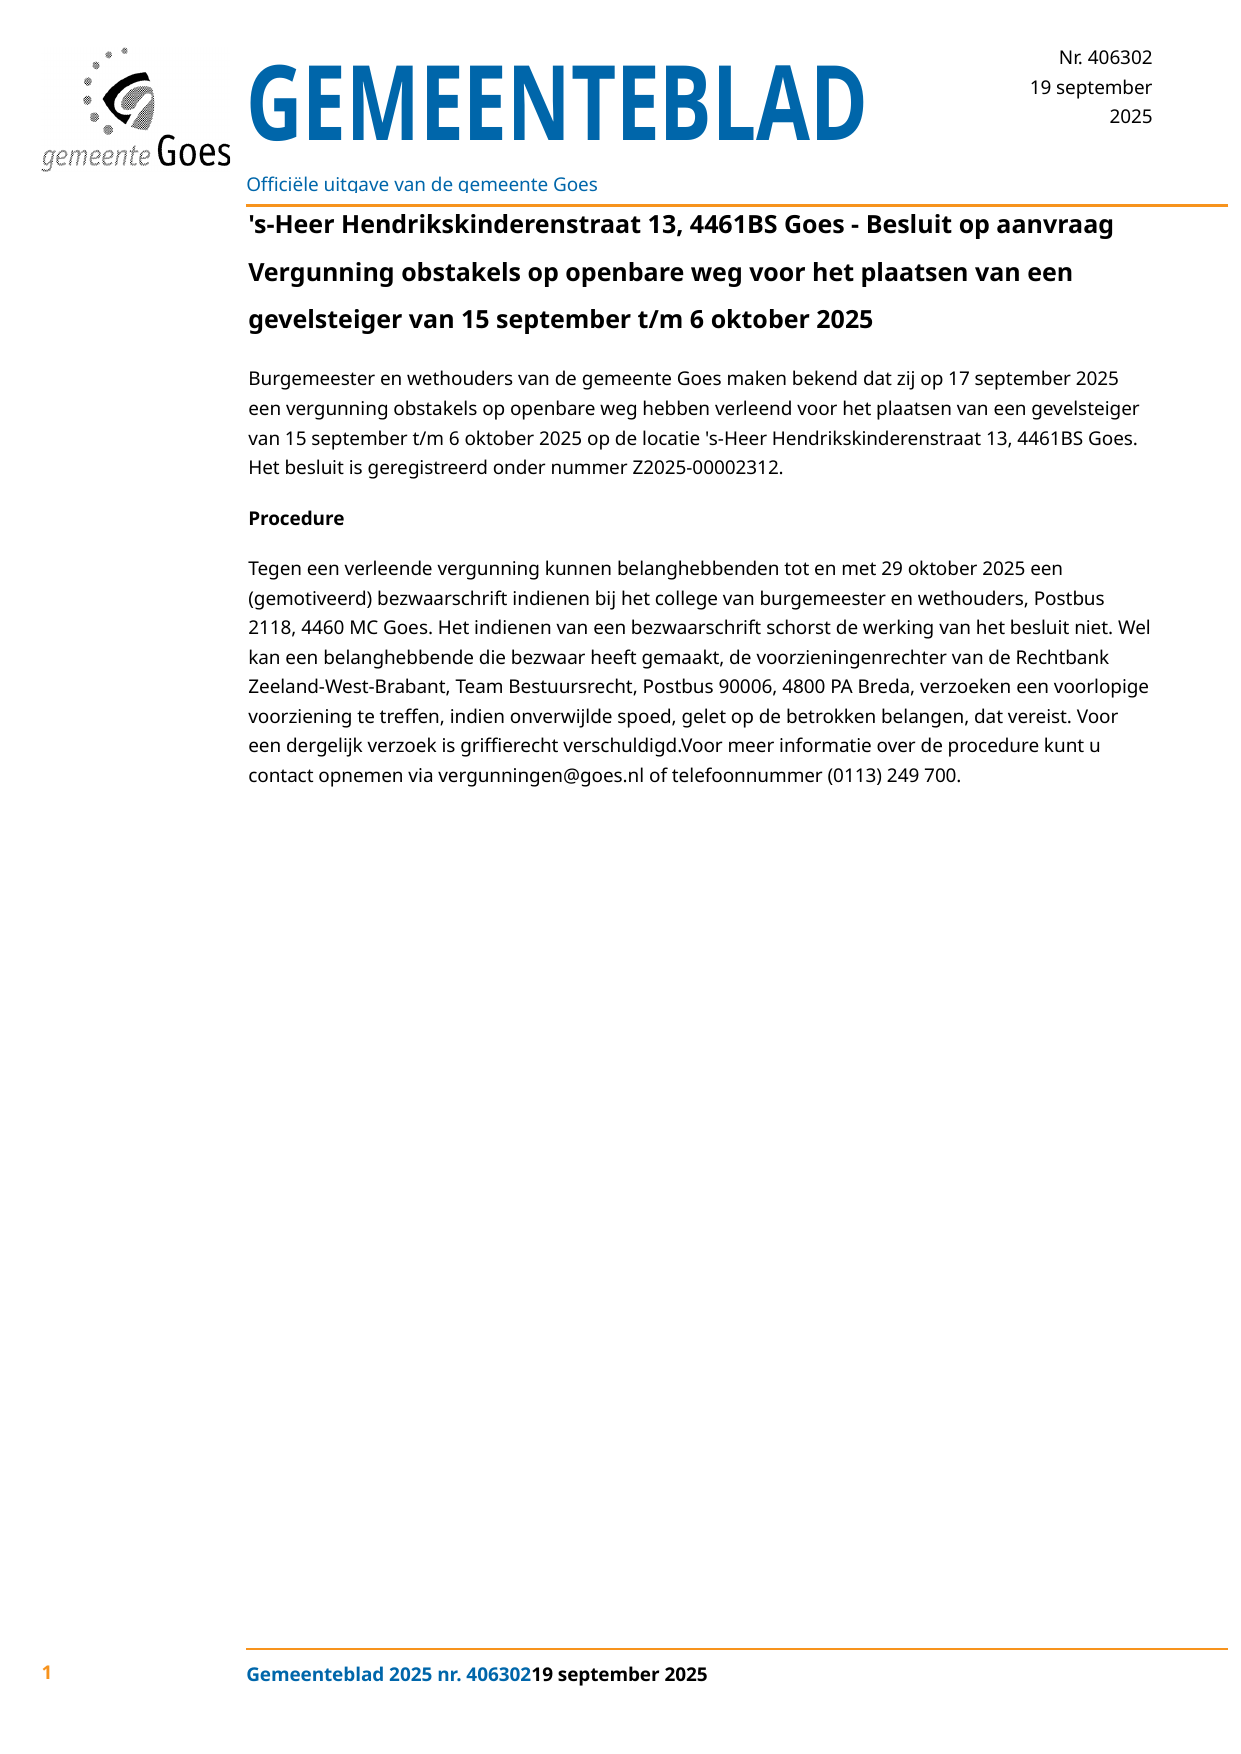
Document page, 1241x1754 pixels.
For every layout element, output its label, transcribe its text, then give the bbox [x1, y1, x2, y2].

text Tegen een verleende vergunning kunnen belanghebbenden tot en met 29 oktober 2025 een (gemotiveerd) bezwaarschrift indienen bij het college van burgemeester en wethouders, Postbus 2118, 4460 MC Goes. Het indienen van een bezwaarschrift schorst de werking van het besluit niet. Wel kan een belanghebbende die bezwaar heeft gemaakt, de voorzieningenrechter van de Rechtbank Zeeland-West-Brabant, Team Bestuursrecht, Postbus 90006, 4800 PA Breda, verzoeken een voorlopige voorziening te treffen, indien onverwijlde spoed, gelet op de betrokken belangen, dat vereist. Voor een dergelijk verzoek is griffierecht verschuldigd.Voor meer informatie over de procedure kunt u contact opnemen via vergunningen@goes.nl of telefoonnummer (0113) 249 700. [248, 555, 1152, 788]
text Burgemeester en wethouders van de gemeente Goes maken bekend dat zij op 17 september 2025 een vergunning obstakels op openbare weg hebben verleend voor het plaatsen van een gevelsteiger van 15 september t/m 6 oktober 2025 op de locatie 's-Heer Hendrikskinderenstraat 13, 4461BS Goes. Het besluit is geregistreerd onder nummer Z2025-00002312. [248, 366, 1152, 480]
picture [41, 47, 231, 172]
text 's-Heer Hendrikskinderenstraat 13, 4461BS Goes - Besluit op aanvraag Vergunning obstakels op openbare weg voor het plaatsen van een gevelsteiger van 15 september t/m 6 oktober 2025 [248, 207, 1152, 336]
text Procedure [248, 505, 1152, 530]
